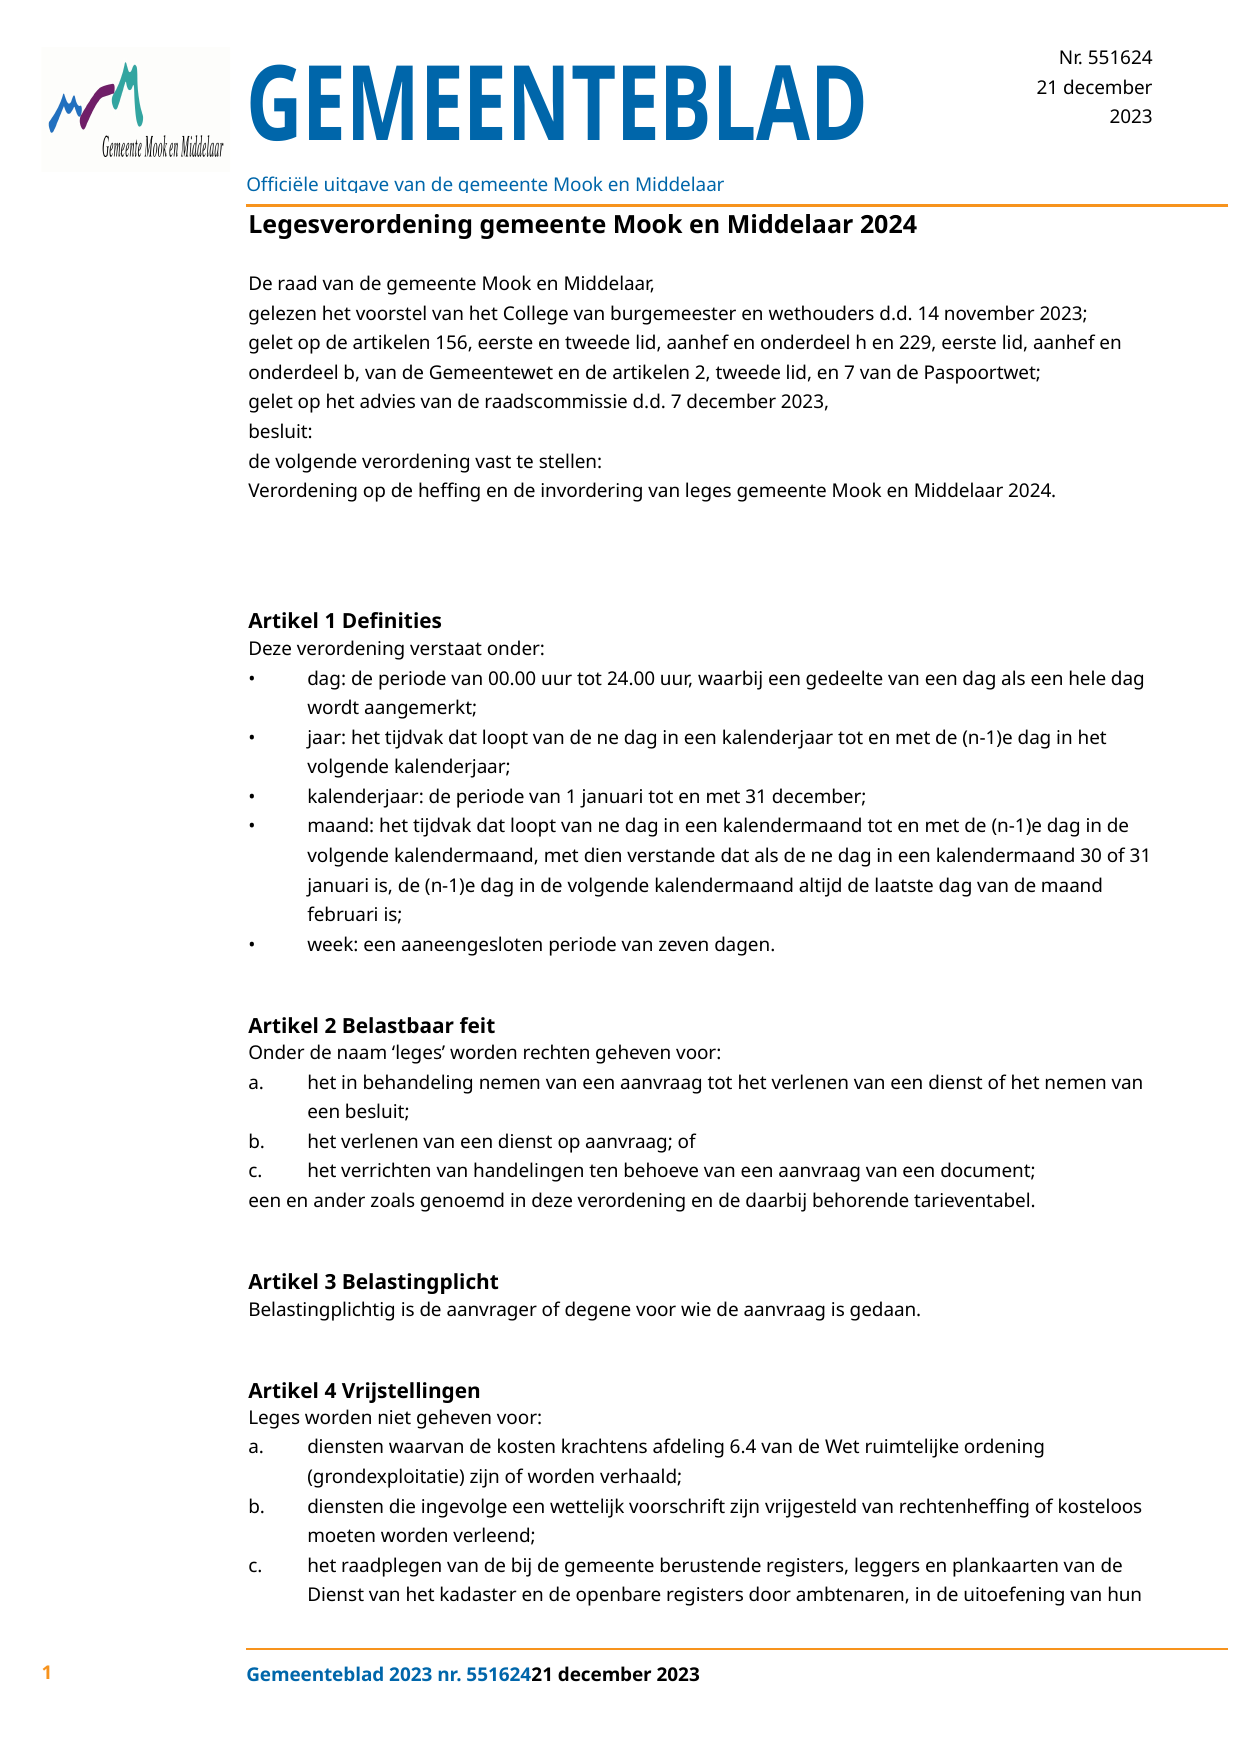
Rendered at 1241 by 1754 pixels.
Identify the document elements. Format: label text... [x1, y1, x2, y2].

text Artikel 3 Belastingplicht [248, 1267, 1152, 1296]
text gelet op het advies van de raadscommissie d.d. 7 december 2023, [248, 389, 1152, 414]
text Verordening op de heffing en de invordering van leges gemeente Mook en Middelaar 2024. [248, 477, 1152, 503]
list kalenderjaar: de periode van 1 januari tot en met 31 december; [248, 783, 1152, 809]
text Artikel 1 Definities [248, 607, 1152, 635]
text Artikel 4 Vrijstellingen [248, 1376, 1152, 1404]
list het raadplegen van de bij de gemeente berustende registers, leggers en plankaarten van de Dienst van het kadaster en de openbare registers door ambtenaren, in de uitoefening van hun [248, 1552, 1152, 1607]
text een en ander zoals genoemd in deze verordening en de daarbij behorende tarieventabel. [248, 1187, 1152, 1213]
text gelet op de artikelen 156, eerste en tweede lid, aanhef en onderdeel h en 229, eerste lid, aanhef en onderdeel b, van de Gemeentewet en de artikelen 2, tweede lid, en 7 van de Paspoortwet; [248, 329, 1152, 385]
text Leges worden niet geheven voor: [248, 1404, 1152, 1430]
list diensten die ingevolge een wettelijk voorschrift zijn vrijgesteld van rechtenheffing of kosteloos moeten worden verleend; [248, 1493, 1152, 1548]
list jaar: het tijdvak dat loopt van de ne dag in een kalenderjaar tot en met de (n-1)e dag in het volgende kalenderjaar; [248, 724, 1152, 779]
list het verrichten van handelingen ten behoeve van een aanvraag van een document; [248, 1158, 1152, 1183]
text Artikel 2 Belastbaar feit [248, 1011, 1152, 1039]
text Onder de naam ‘leges’ worden rechten geheven voor: [248, 1039, 1152, 1065]
text gelezen het voorstel van het College van burgemeester en wethouders d.d. 14 november 2023; [248, 300, 1152, 326]
picture [41, 47, 231, 172]
list week: een aaneengesloten periode van zeven dagen. [248, 931, 1152, 957]
list dag: de periode van 00.00 uur tot 24.00 uur, waarbij een gedeelte van een dag als een hele dag wordt aangemerkt; [248, 665, 1152, 720]
text Legesverordening gemeente Mook en Middelaar 2024 [248, 207, 1152, 241]
list maand: het tijdvak dat loopt van ne dag in een kalendermaand tot en met de (n-1)e dag in de volgende kalendermaand, met dien verstande dat als de ne dag in een kalendermaand 30 of 31 januari is, de (n-1)e dag in de volgende kalendermaand altijd de laatste dag van de maand februari is; [248, 813, 1152, 927]
text Deze verordening verstaat onder: [248, 635, 1152, 661]
text Belastingplichtig is de aanvrager of degene voor wie de aanvraag is gedaan. [248, 1296, 1152, 1321]
text de volgende verordening vast te stellen: [248, 448, 1152, 473]
text De raad van de gemeente Mook en Middelaar, [248, 270, 1152, 296]
list het verlenen van een dienst op aanvraag; of [248, 1128, 1152, 1154]
list het in behandeling nemen van een aanvraag tot het verlenen van een dienst of het nemen van een besluit; [248, 1069, 1152, 1124]
text besluit: [248, 418, 1152, 444]
list diensten waarvan de kosten krachtens afdeling 6.4 van de Wet ruimtelijke ordening (grondexploitatie) zijn of worden verhaald; [248, 1434, 1152, 1489]
